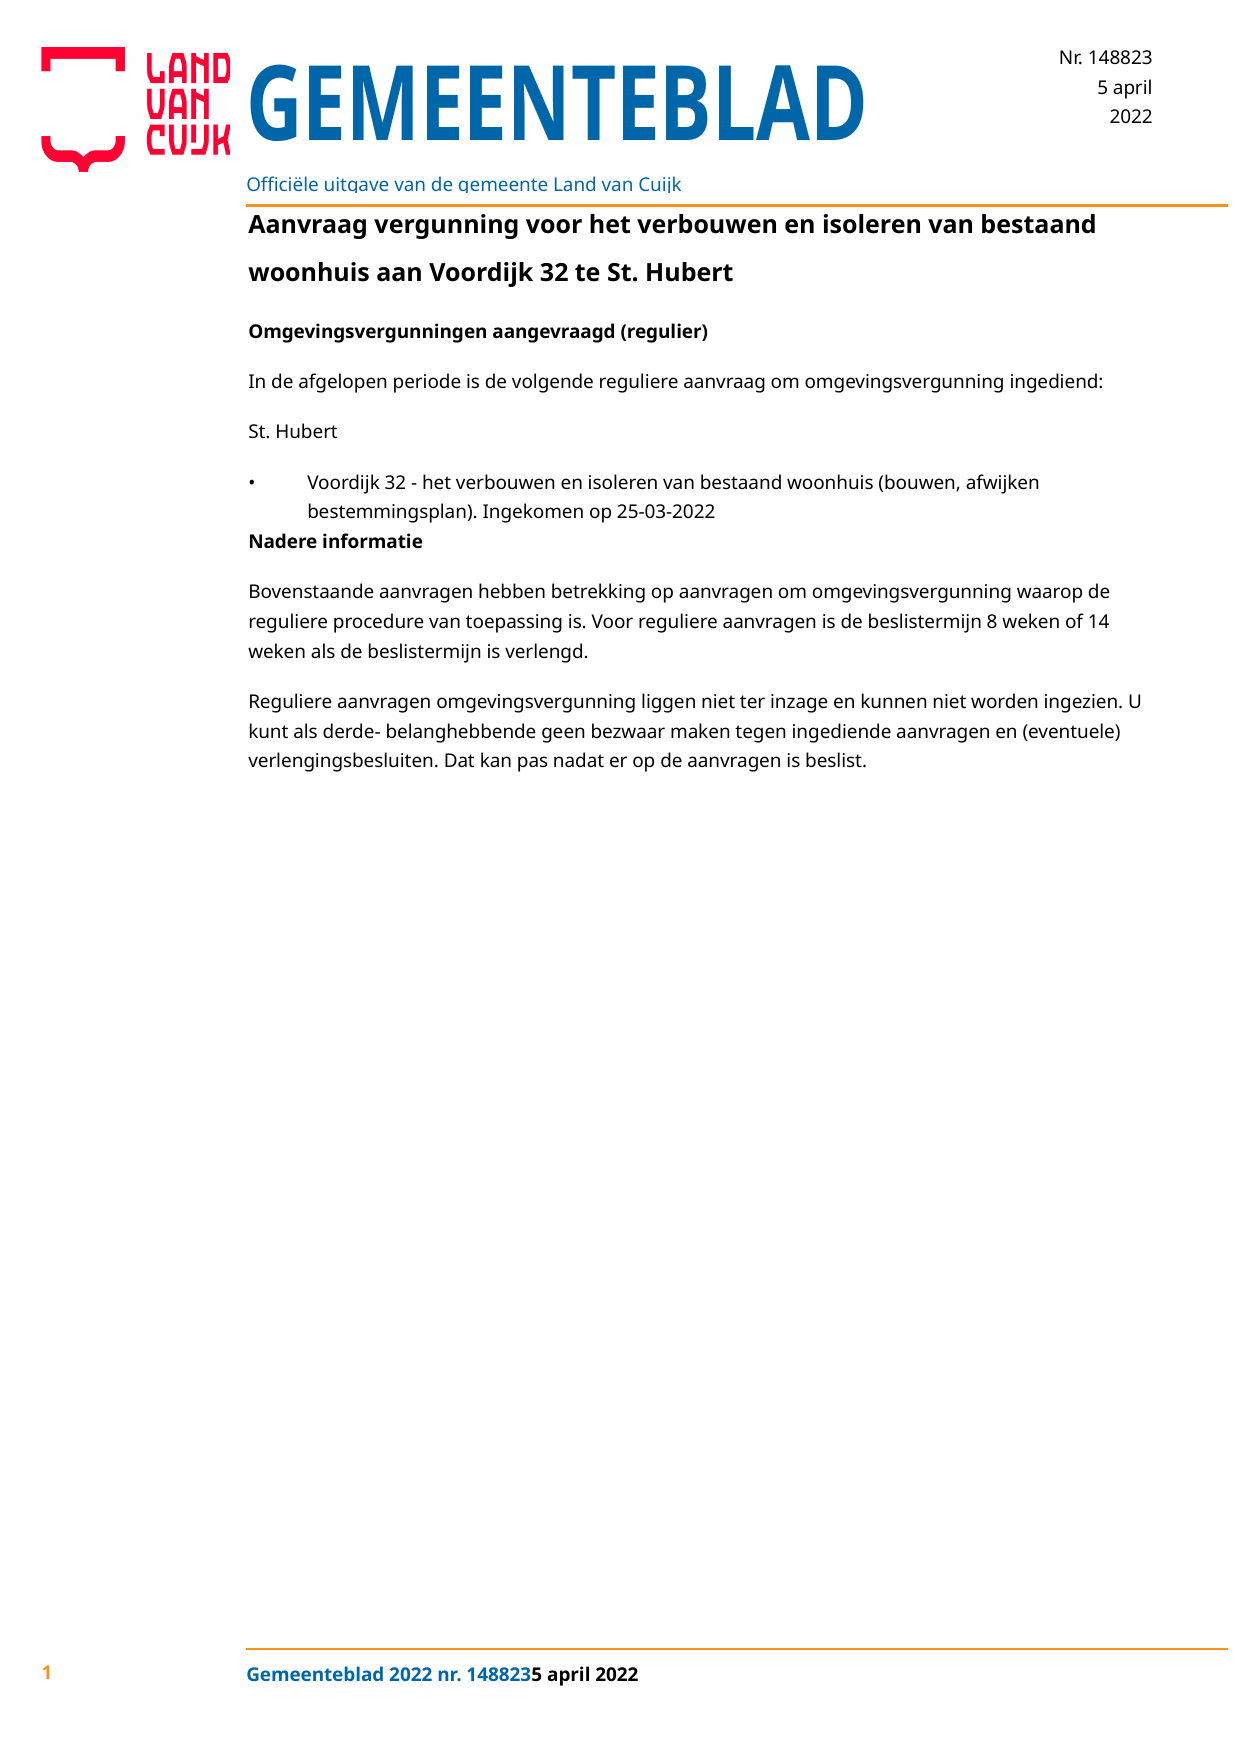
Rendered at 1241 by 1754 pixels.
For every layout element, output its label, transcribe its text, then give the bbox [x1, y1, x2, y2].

text Reguliere aanvragen omgevingsvergunning liggen niet ter inzage en kunnen niet worden ingezien. U kunt als derde- belanghebbende geen bezwaar maken tegen ingediende aanvragen en (eventuele) verlengingsbesluiten. Dat kan pas nadat er op de aanvragen is beslist. [248, 688, 1152, 773]
text Nadere informatie [248, 528, 1152, 554]
text Omgevingsvergunningen aangevraagd (regulier) [248, 318, 1152, 344]
text Aanvraag vergunning voor het verbouwen en isoleren van bestaand woonhuis aan Voordijk 32 te St. Hubert [248, 207, 1152, 288]
picture [41, 47, 231, 172]
list Voordijk 32 - het verbouwen en isoleren van bestaand woonhuis (bouwen, afwijken bestemmingsplan). Ingekomen op 25-03-2022 [248, 469, 1152, 524]
text St. Hubert [248, 419, 1152, 444]
text In de afgelopen periode is de volgende reguliere aanvraag om omgevingsvergunning ingediend: [248, 368, 1152, 394]
text Bovenstaande aanvragen hebben betrekking op aanvragen om omgevingsvergunning waarop de reguliere procedure van toepassing is. Voor reguliere aanvragen is de beslistermijn 8 weken of 14 weken als de beslistermijn is verlengd. [248, 579, 1152, 664]
